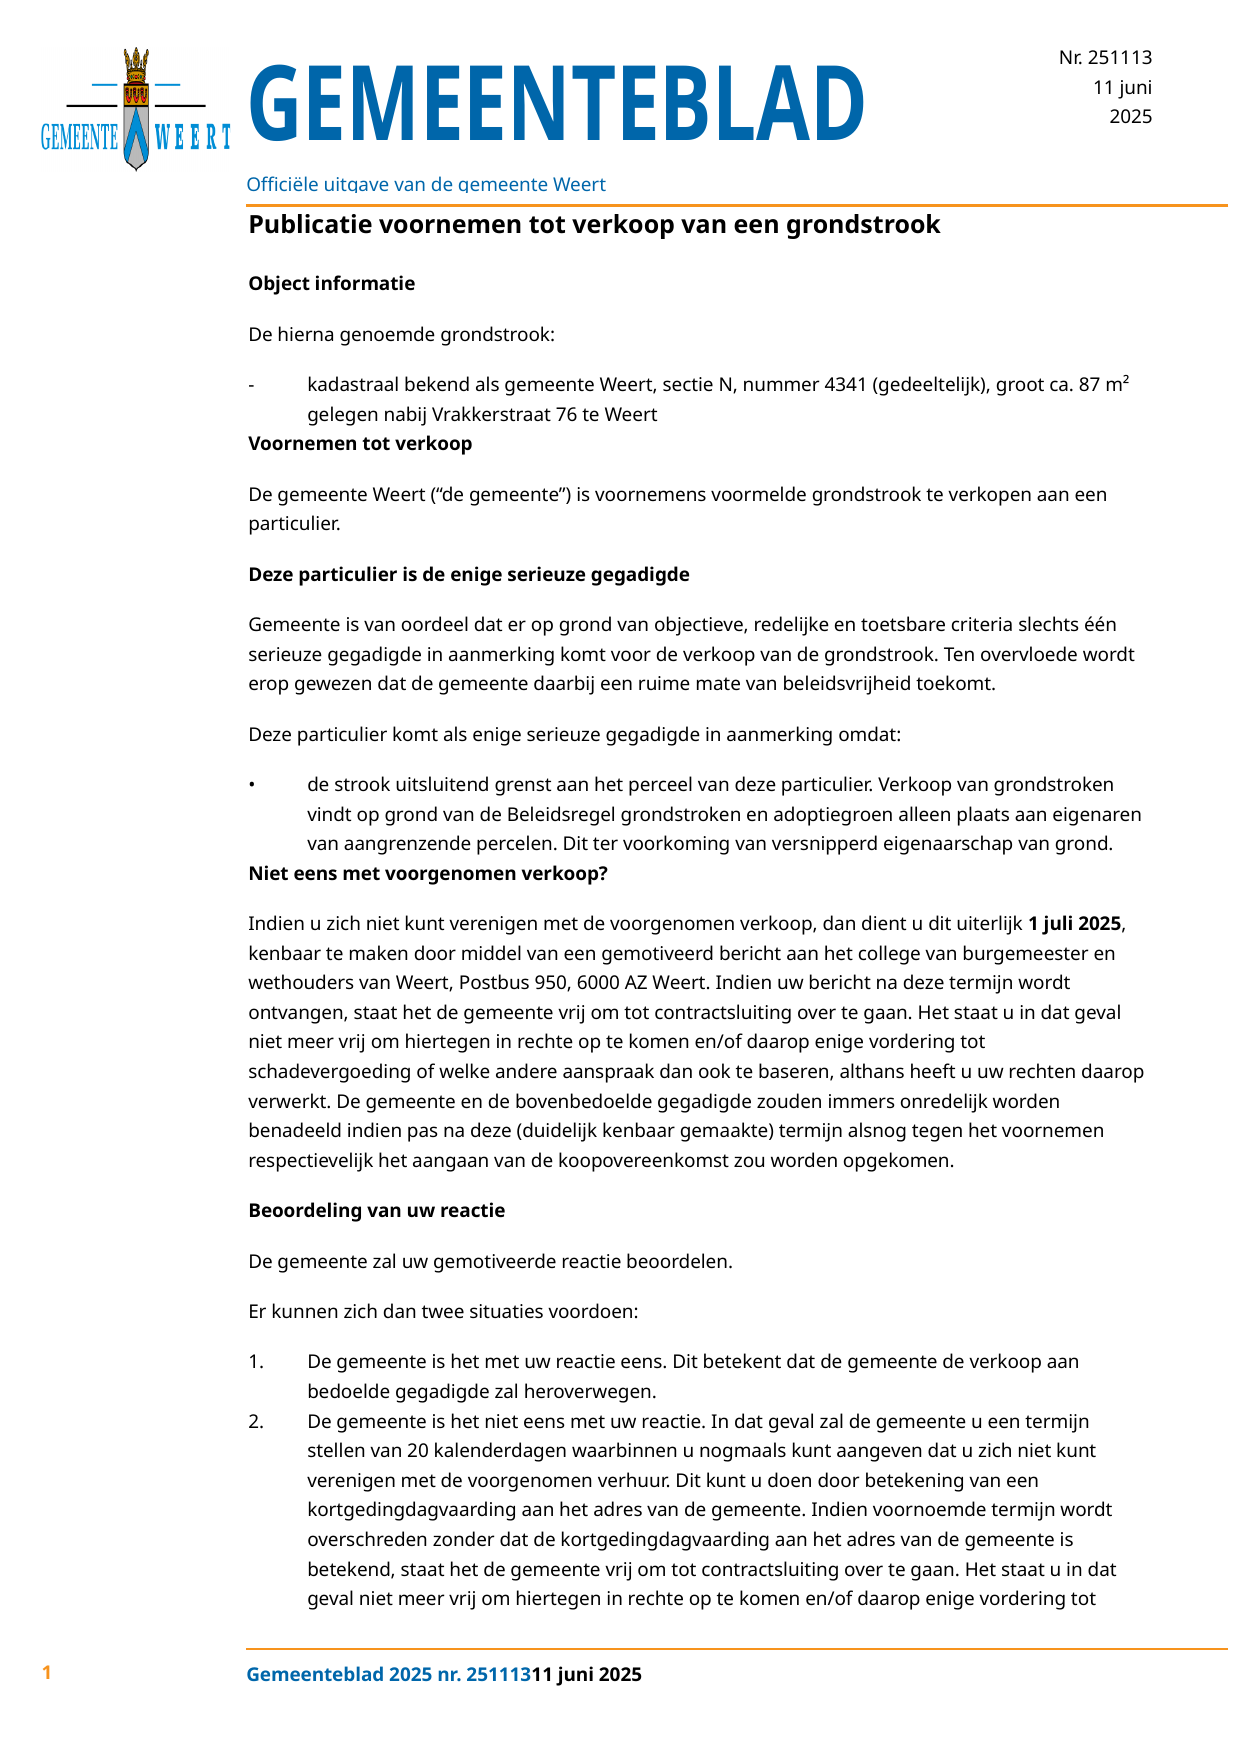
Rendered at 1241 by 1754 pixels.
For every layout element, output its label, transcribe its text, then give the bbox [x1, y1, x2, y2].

text Publicatie voornemen tot verkoop van een grondstrook [248, 207, 1152, 241]
text De gemeente Weert (“de gemeente”) is voornemens voormelde grondstrook te verkopen aan een particulier. [248, 481, 1152, 536]
text Indien u zich niet kunt verenigen met de voorgenomen verkoop, dan dient u dit uiterlijk 1 juli 2025, kenbaar te maken door middel van een gemotiveerd bericht aan het college van burgemeester en wethouders van Weert, Postbus 950, 6000 AZ Weert. Indien uw bericht na deze termijn wordt ontvangen, staat het de gemeente vrij om tot contractsluiting over te gaan. Het staat u in dat geval niet meer vrij om hiertegen in rechte op te komen en/of daarop enige vordering tot schadevergoeding of welke andere aanspraak dan ook te baseren, althans heeft u uw rechten daarop verwerkt. De gemeente en de bovenbedoelde gegadigde zouden immers onredelijk worden benadeeld indien pas na deze (duidelijk kenbaar gemaakte) termijn alsnog tegen het voornemen respectievelijk het aangaan van de koopovereenkomst zou worden opgekomen. [248, 910, 1152, 1173]
text Voornemen tot verkoop [248, 430, 1152, 456]
text De hierna genoemde grondstrook: [248, 321, 1152, 346]
text De gemeente zal uw gemotiveerde reactie beoordelen. [248, 1248, 1152, 1273]
text Object informatie [248, 270, 1152, 296]
list De gemeente is het met uw reactie eens. Dit betekent dat de gemeente de verkoop aan bedoelde gegadigde zal heroverwegen. [248, 1349, 1152, 1404]
text Deze particulier komt als enige serieuze gegadigde in aanmerking omdat: [248, 721, 1152, 746]
text Niet eens met voorgenomen verkoop? [248, 860, 1152, 886]
text Beoordeling van uw reactie [248, 1197, 1152, 1223]
picture [41, 47, 231, 172]
text Gemeente is van oordeel dat er op grond van objectieve, redelijke en toetsbare criteria slechts één serieuze gegadigde in aanmerking komt voor de verkoop van de grondstrook. Ten overvloede wordt erop gewezen dat de gemeente daarbij een ruime mate van beleidsvrijheid toekomt. [248, 611, 1152, 696]
text Deze particulier is de enige serieuze gegadigde [248, 561, 1152, 586]
list kadastraal bekend als gemeente Weert, sectie N, nummer 4341 (gedeeltelijk), groot ca. 87 m² gelegen nabij Vrakkerstraat 76 te Weert [248, 371, 1152, 426]
list De gemeente is het niet eens met uw reactie. In dat geval zal de gemeente u een termijn stellen van 20 kalenderdagen waarbinnen u nogmaals kunt aangeven dat u zich niet kunt verenigen met de voorgenomen verhuur. Dit kunt u doen door betekening van een kortgedingdagvaarding aan het adres van de gemeente. Indien voornoemde termijn wordt overschreden zonder dat de kortgedingdagvaarding aan het adres van de gemeente is betekend, staat het de gemeente vrij om tot contractsluiting over te gaan. Het staat u in dat geval niet meer vrij om hiertegen in rechte op te komen en/of daarop enige vordering tot [248, 1408, 1152, 1611]
list de strook uitsluitend grenst aan het perceel van deze particulier. Verkoop van grondstroken vindt op grond van de Beleidsregel grondstroken en adoptiegroen alleen plaats aan eigenaren van aangrenzende percelen. Dit ter voorkoming van versnipperd eigenaarschap van grond. [248, 771, 1152, 856]
text Er kunnen zich dan twee situaties voordoen: [248, 1298, 1152, 1324]
